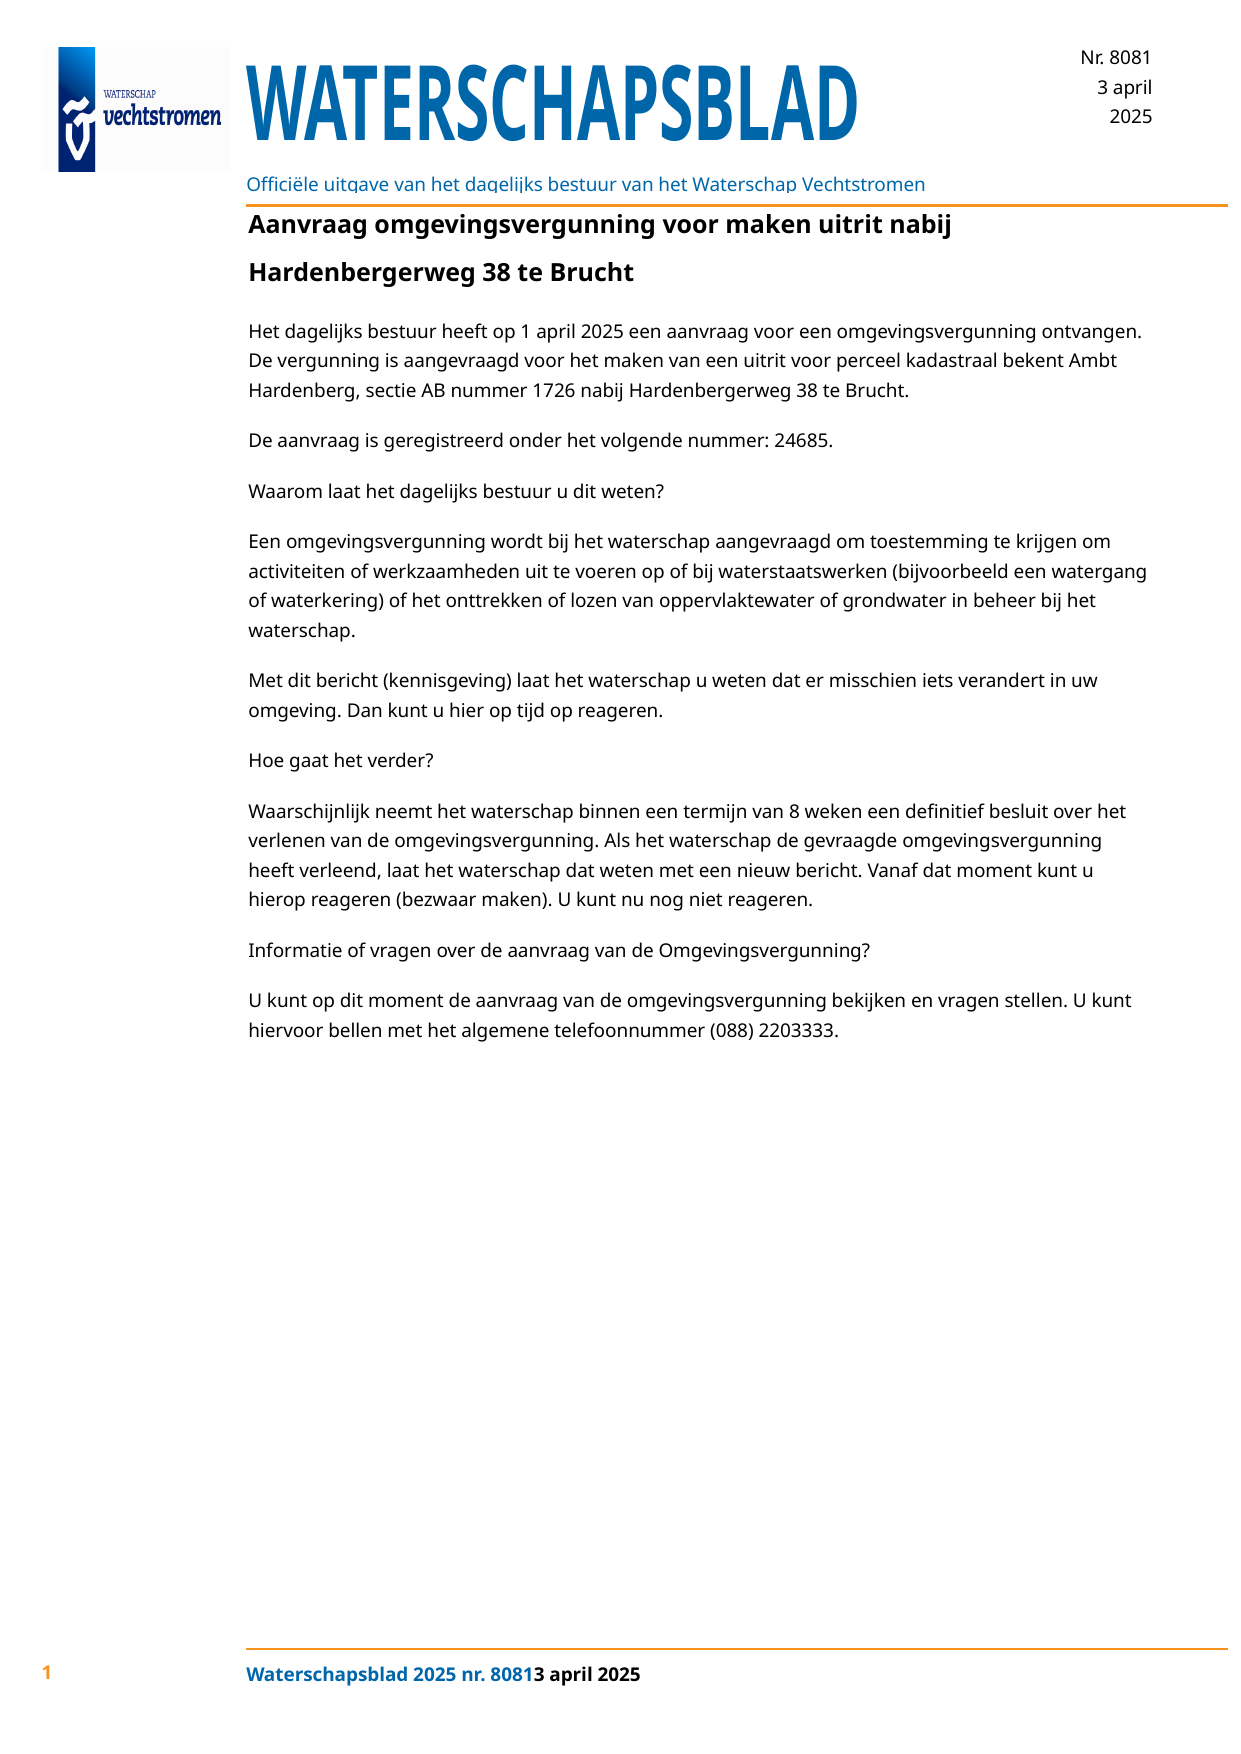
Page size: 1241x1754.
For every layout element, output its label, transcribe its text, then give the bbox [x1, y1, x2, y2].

text Informatie of vragen over de aanvraag van de Omgevingsvergunning? [248, 937, 1152, 963]
text De aanvraag is geregistreerd onder het volgende nummer: 24685. [248, 427, 1152, 453]
text Waarschijnlijk neemt het waterschap binnen een termijn van 8 weken een definitief besluit over het verlenen van de omgevingsvergunning. Als het waterschap de gevraagde omgevingsvergunning heeft verleend, laat het waterschap dat weten met een nieuw bericht. Vanaf dat moment kunt u hierop reageren (bezwaar maken). U kunt nu nog niet reageren. [248, 798, 1152, 912]
text Aanvraag omgevingsvergunning voor maken uitrit nabij Hardenbergerweg 38 te Brucht [248, 207, 1152, 288]
picture [41, 47, 231, 172]
text U kunt op dit moment de aanvraag van de omgevingsvergunning bekijken en vragen stellen. U kunt hiervoor bellen met het algemene telefoonnummer (088) 2203333. [248, 987, 1152, 1043]
text Waarom laat het dagelijks bestuur u dit weten? [248, 478, 1152, 504]
text Een omgevingsvergunning wordt bij het waterschap aangevraagd om toestemming te krijgen om activiteiten of werkzaamheden uit te voeren op of bij waterstaatswerken (bijvoorbeeld een watergang of waterkering) of het onttrekken of lozen van oppervlaktewater of grondwater in beheer bij het waterschap. [248, 528, 1152, 643]
text Hoe gaat het verder? [248, 747, 1152, 773]
text Met dit bericht (kennisgeving) laat het waterschap u weten dat er misschien iets verandert in uw omgeving. Dan kunt u hier op tijd op reageren. [248, 667, 1152, 723]
text Het dagelijks bestuur heeft op 1 april 2025 een aanvraag voor een omgevingsvergunning ontvangen. De vergunning is aangevraagd voor het maken van een uitrit voor perceel kadastraal bekent Ambt Hardenberg, sectie AB nummer 1726 nabij Hardenbergerweg 38 te Brucht. [248, 318, 1152, 403]
